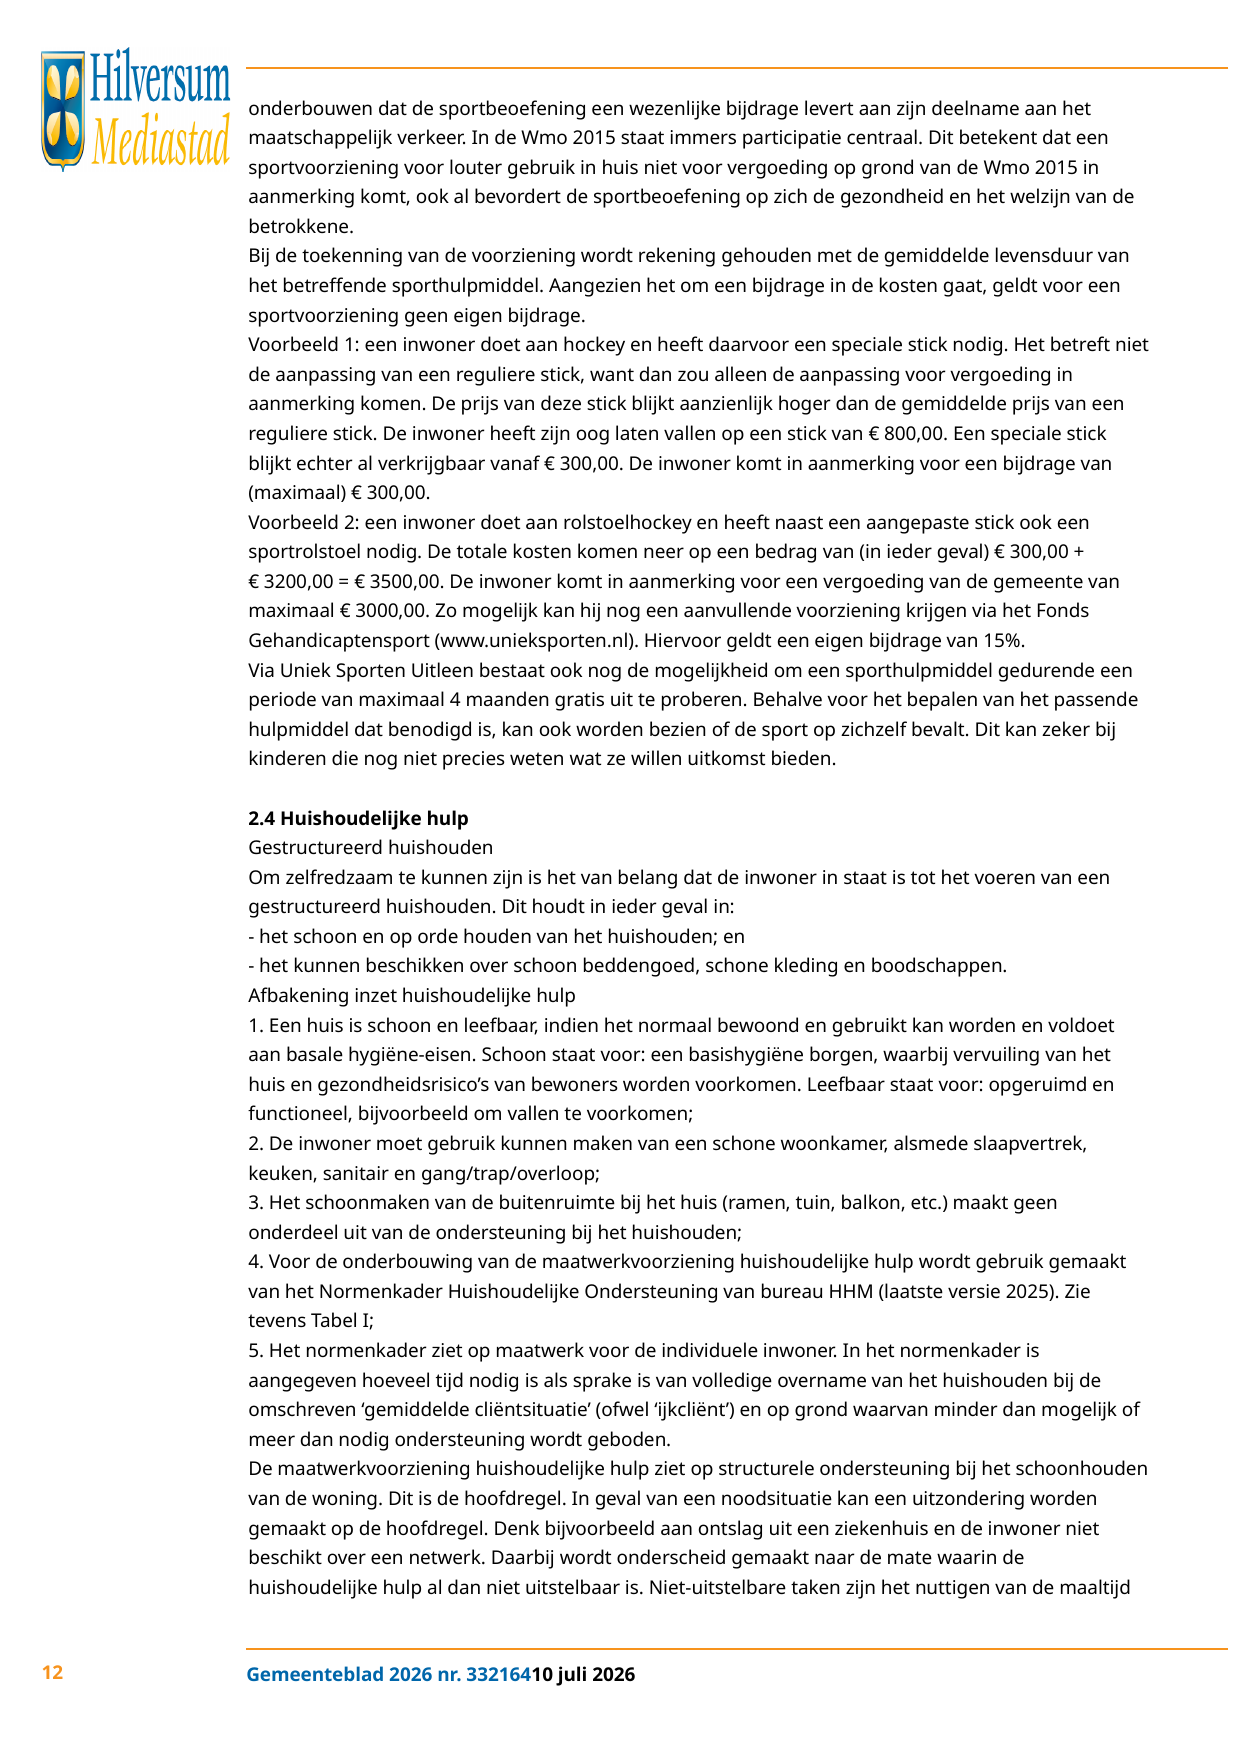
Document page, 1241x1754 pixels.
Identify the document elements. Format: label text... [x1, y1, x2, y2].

text Bij de toekenning van de voorziening wordt rekening gehouden met de gemiddelde levensduur van het betreffende sporthulpmiddel. Aangezien het om een bijdrage in de kosten gaat, geldt voor een sportvoorziening geen eigen bijdrage. [248, 243, 1152, 328]
text Voorbeeld 1: een inwoner doet aan hockey en heeft daarvoor een speciale stick nodig. Het betreft niet de aanpassing van een reguliere stick, want dan zou alleen de aanpassing voor vergoeding in aanmerking komen. De prijs van deze stick blijkt aanzienlijk hoger dan de gemiddelde prijs van een reguliere stick. De inwoner heeft zijn oog laten vallen op een stick van € 800,00. Een speciale stick blijkt echter al verkrijgbaar vanaf € 300,00. De inwoner komt in aanmerking voor een bijdrage van (maximaal) € 300,00. [248, 331, 1152, 505]
text Om zelfredzaam te kunnen zijn is het van belang dat de inwoner in staat is tot het voeren van een gestructureerd huishouden. Dit houdt in ieder geval in: [248, 864, 1152, 919]
text - het schoon en op orde houden van het huishouden; en [248, 923, 1152, 949]
text 2. De inwoner moet gebruik kunnen maken van een schone woonkamer, alsmede slaapvertrek, keuken, sanitair en gang/trap/overloop; [248, 1130, 1152, 1186]
text 2.4 Huishoudelijke hulp [248, 805, 1152, 831]
text 3. Het schoonmaken van de buitenruimte bij het huis (ramen, tuin, balkon, etc.) maakt geen onderdeel uit van de ondersteuning bij het huishouden; [248, 1189, 1152, 1245]
text 5. Het normenkader ziet op maatwerk voor de individuele inwoner. In het normenkader is aangegeven hoeveel tijd nodig is als sprake is van volledige overname van het huishouden bij de omschreven ‘gemiddelde cliëntsituatie’ (ofwel ‘ijkcliënt’) en op grond waarvan minder dan mogelijk of meer dan nodig ondersteuning wordt geboden. [248, 1337, 1152, 1452]
text De maatwerkvoorziening huishoudelijke hulp ziet op structurele ondersteuning bij het schoonhouden van de woning. Dit is de hoofdregel. In geval van een noodsituatie kan een uitzondering worden gemaakt op de hoofdregel. Denk bijvoorbeeld aan ontslag uit een ziekenhuis en de inwoner niet beschikt over een netwerk. Daarbij wordt onderscheid gemaakt naar de mate waarin de huishoudelijke hulp al dan niet uitstelbaar is. Niet-uitstelbare taken zijn het nuttigen van de maaltijd [248, 1456, 1152, 1600]
text Voorbeeld 2: een inwoner doet aan rolstoelhockey en heeft naast een aangepaste stick ook een sportrolstoel nodig. De totale kosten komen neer op een bedrag van (in ieder geval) € 300,00 + [248, 509, 1152, 564]
text Via Uniek Sporten Uitleen bestaat ook nog de mogelijkheid om een sporthulpmiddel gedurende een periode van maximaal 4 maanden gratis uit te proberen. Behalve voor het bepalen van het passende hulpmiddel dat benodigd is, kan ook worden bezien of de sport op zichzelf bevalt. Dit kan zeker bij kinderen die nog niet precies weten wat ze willen uitkomst bieden. [248, 657, 1152, 771]
text 1. Een huis is schoon en leefbaar, indien het normaal bewoond en gebruikt kan worden en voldoet aan basale hygiëne-eisen. Schoon staat voor: een basishygiëne borgen, waarbij vervuiling van het huis en gezondheidsrisico’s van bewoners worden voorkomen. Leefbaar staat voor: opgeruimd en functioneel, bijvoorbeeld om vallen te voorkomen; [248, 1012, 1152, 1126]
text Gestructureerd huishouden [248, 834, 1152, 860]
text Afbakening inzet huishoudelijke hulp [248, 982, 1152, 1008]
text € 3200,00 = € 3500,00. De inwoner komt in aanmerking voor een vergoeding van de gemeente van maximaal € 3000,00. Zo mogelijk kan hij nog een aanvullende voorziening krijgen via het Fonds Gehandicaptensport (www.unieksporten.nl). Hiervoor geldt een eigen bijdrage van 15%. [248, 568, 1152, 653]
text 4. Voor de onderbouwing van de maatwerkvoorziening huishoudelijke hulp wordt gebruik gemaakt van het Normenkader Huishoudelijke Ondersteuning van bureau HHM (laatste versie 2025). Zie tevens Tabel I; [248, 1248, 1152, 1333]
text - het kunnen beschikken over schoon beddengoed, schone kleding en boodschappen. [248, 953, 1152, 978]
text onderbouwen dat de sportbeoefening een wezenlijke bijdrage levert aan zijn deelname aan het maatschappelijk verkeer. In de Wmo 2015 staat immers participatie centraal. Dit betekent dat een sportvoorziening voor louter gebruik in huis niet voor vergoeding op grond van de Wmo 2015 in aanmerking komt, ook al bevordert de sportbeoefening op zich de gezondheid en het welzijn van de betrokkene. [248, 95, 1152, 239]
picture [41, 47, 231, 172]
